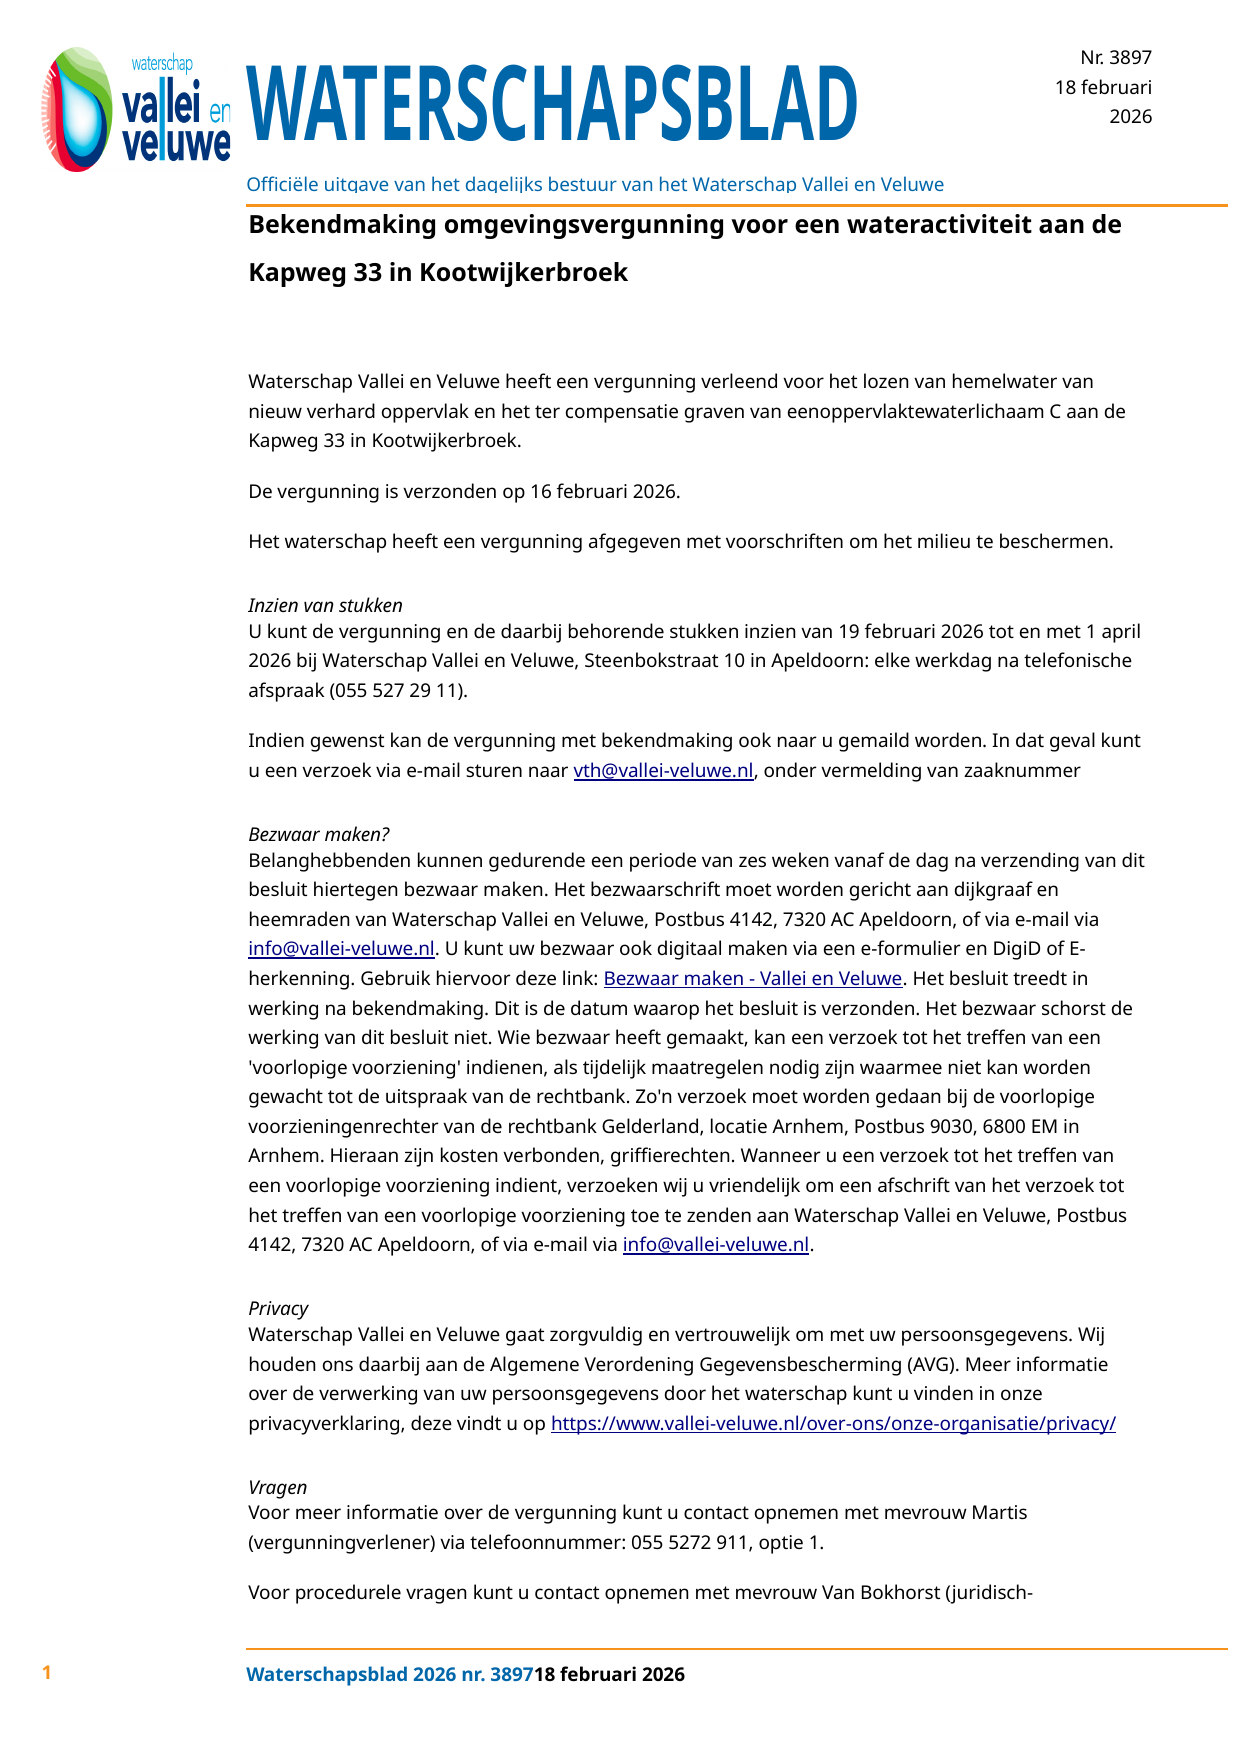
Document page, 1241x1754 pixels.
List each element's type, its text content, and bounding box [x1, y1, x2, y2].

text Privacy [248, 1295, 1152, 1321]
text U kunt de vergunning en de daarbij behorende stukken inzien van 19 februari 2026 tot en met 1 april 2026 bij Waterschap Vallei en Veluwe, Steenbokstraat 10 in Apeldoorn: elke werkdag na telefonische afspraak (055 527 29 11). [248, 618, 1152, 703]
text Vragen [248, 1474, 1152, 1499]
text Waterschap Vallei en Veluwe heeft een vergunning verleend voor het lozen van hemelwater van nieuw verhard oppervlak en het ter compensatie graven van eenoppervlaktewaterlichaam C aan de Kapweg 33 in Kootwijkerbroek. [248, 368, 1152, 453]
text Indien gewenst kan de vergunning met bekendmaking ook naar u gemaild worden. In dat geval kunt u een verzoek via e-mail sturen naar vth@vallei-veluwe.nl, onder vermelding van zaaknummer [248, 728, 1152, 783]
text Bekendmaking omgevingsvergunning voor een wateractiviteit aan de Kapweg 33 in Kootwijkerbroek [248, 207, 1152, 288]
text De vergunning is verzonden op 16 februari 2026. [248, 478, 1152, 504]
text Voor meer informatie over de vergunning kunt u contact opnemen met mevrouw Martis (vergunningverlener) via telefoonnummer: 055 5272 911, optie 1. [248, 1499, 1152, 1555]
text Voor procedurele vragen kunt u contact opnemen met mevrouw Van Bokhorst (juridisch- [248, 1579, 1152, 1605]
text Het waterschap heeft een vergunning afgegeven met voorschriften om het milieu te beschermen. [248, 528, 1152, 554]
text Waterschap Vallei en Veluwe gaat zorgvuldig en vertrouwelijk om met uw persoonsgegevens. Wij houden ons daarbij aan de Algemene Verordening Gegevensbescherming (AVG). Meer informatie over de verwerking van uw persoonsgegevens door het waterschap kunt u vinden in onze privacyverklaring, deze vindt u op https://www.vallei-veluwe.nl/over-ons/onze-organisatie/privacy/ [248, 1321, 1152, 1436]
text Bezwaar maken? [248, 821, 1152, 847]
text Belanghebbenden kunnen gedurende een periode van zes weken vanaf de dag na verzending van dit besluit hiertegen bezwaar maken. Het bezwaarschrift moet worden gericht aan dijkgraaf en heemraden van Waterschap Vallei en Veluwe, Postbus 4142, 7320 AC Apeldoorn, of via e-mail via info@vallei-veluwe.nl. U kunt uw bezwaar ook digitaal maken via een e-formulier en DigiD of E-herkenning. Gebruik hiervoor deze link: Bezwaar maken - Vallei en Veluwe. Het besluit treedt in werking na bekendmaking. Dit is de datum waarop het besluit is verzonden. Het bezwaar schorst de werking van dit besluit niet. Wie bezwaar heeft gemaakt, kan een verzoek tot het treffen van een 'voorlopige voorziening' indienen, als tijdelijk maatregelen nodig zijn waarmee niet kan worden gewacht tot de uitspraak van de rechtbank. Zo'n verzoek moet worden gedaan bij de voorlopige voorzieningenrechter van de rechtbank Gelderland, locatie Arnhem, Postbus 9030, 6800 EM in Arnhem. Hieraan zijn kosten verbonden, griffierechten. Wanneer u een verzoek tot het treffen van een voorlopige voorziening indient, verzoeken wij u vriendelijk om een afschrift van het verzoek tot het treffen van een voorlopige voorziening toe te zenden aan Waterschap Vallei en Veluwe, Postbus 4142, 7320 AC Apeldoorn, of via e-mail via info@vallei-veluwe.nl. [248, 847, 1152, 1257]
text Inzien van stukken [248, 592, 1152, 618]
picture [41, 47, 231, 172]
